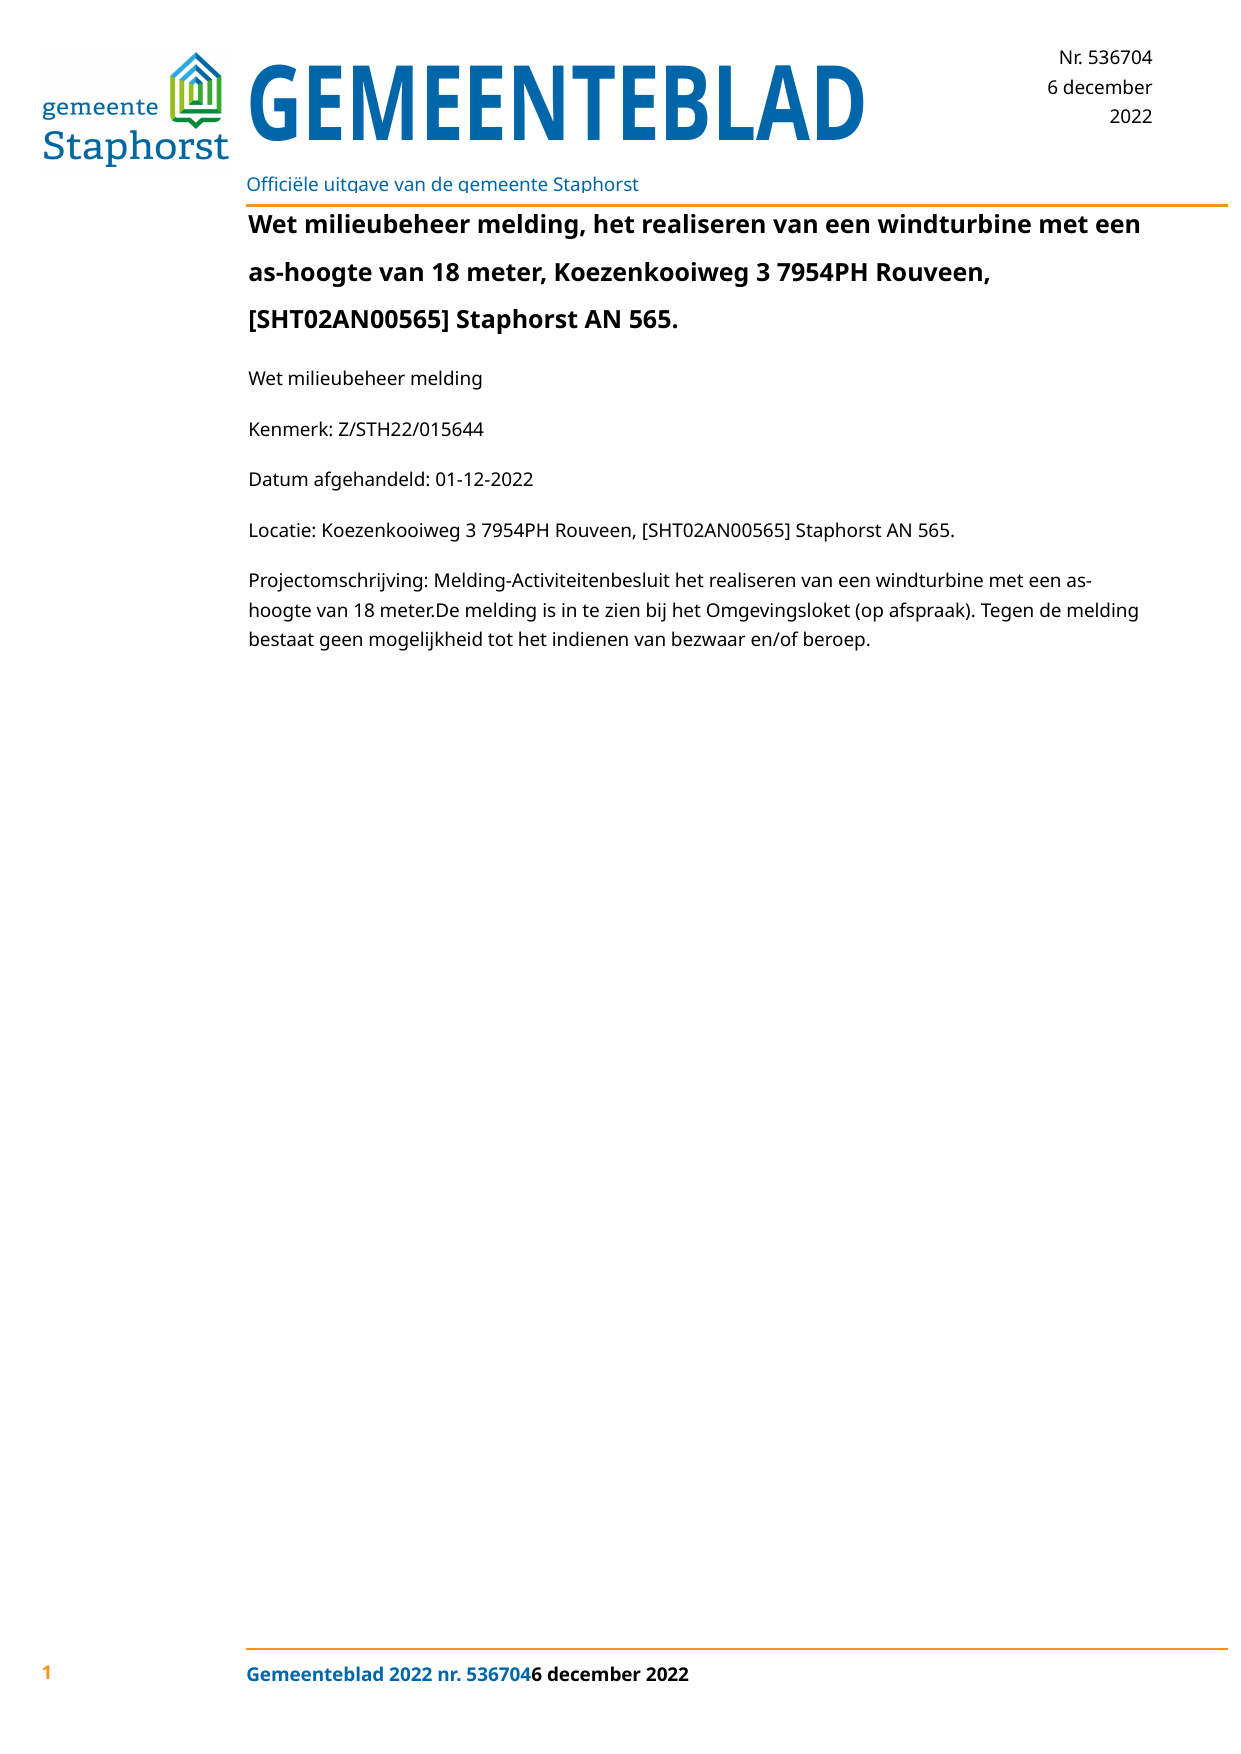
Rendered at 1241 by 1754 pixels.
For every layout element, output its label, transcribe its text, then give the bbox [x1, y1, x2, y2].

text Projectomschrijving: Melding-Activiteitenbesluit het realiseren van een windturbine met een as-hoogte van 18 meter.De melding is in te zien bij het Omgevingsloket (op afspraak). Tegen de melding bestaat geen mogelijkheid tot het indienen van bezwaar en/of beroep. [248, 567, 1152, 652]
text Datum afgehandeld: 01-12-2022 [248, 466, 1152, 492]
text Locatie: Koezenkooiweg 3 7954PH Rouveen, [SHT02AN00565] Staphorst AN 565. [248, 517, 1152, 542]
text Kenmerk: Z/STH22/015644 [248, 416, 1152, 442]
text Wet milieubeheer melding, het realiseren van een windturbine met een as-hoogte van 18 meter, Koezenkooiweg 3 7954PH Rouveen, [SHT02AN00565] Staphorst AN 565. [248, 207, 1152, 336]
text Wet milieubeheer melding [248, 366, 1152, 391]
picture [41, 47, 231, 172]
